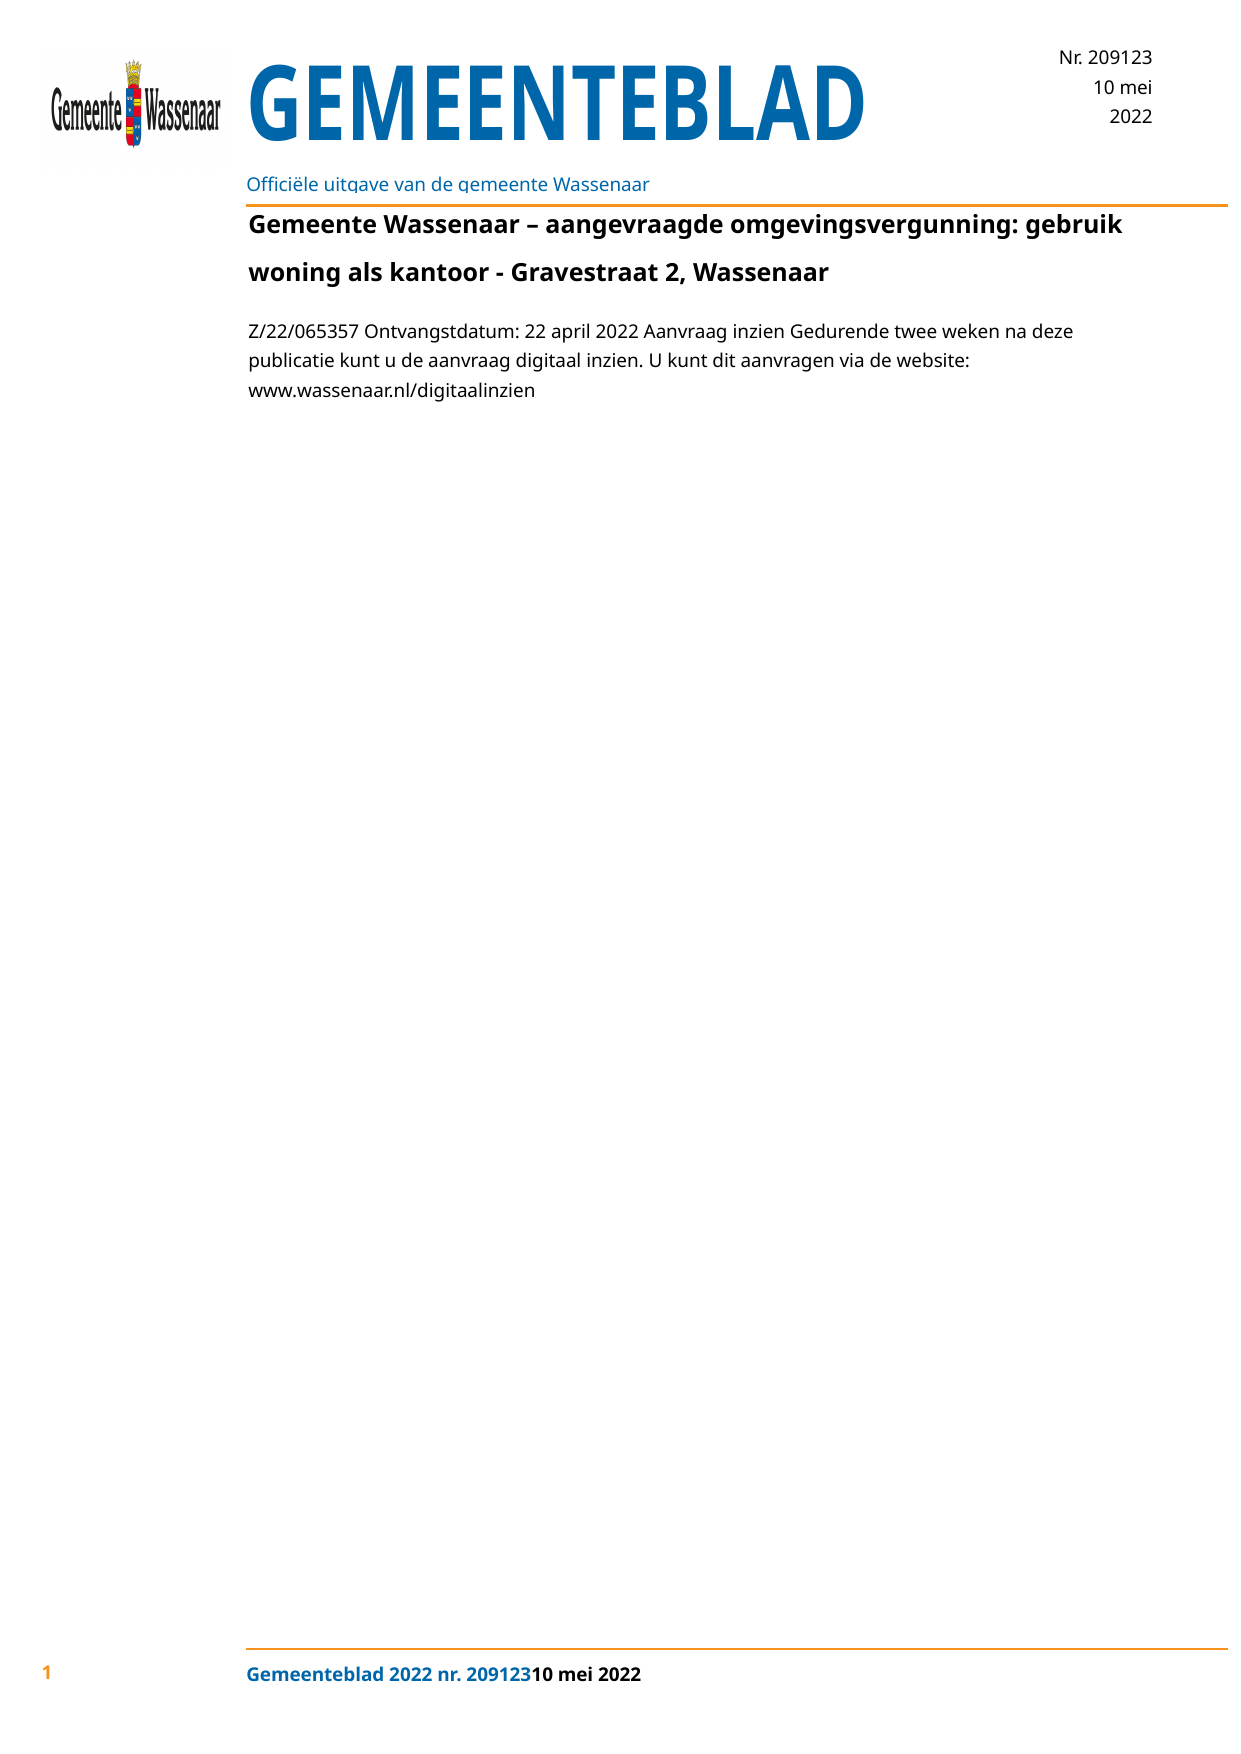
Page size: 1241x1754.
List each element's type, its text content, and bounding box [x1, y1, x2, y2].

picture [41, 47, 231, 172]
text Z/22/065357 Ontvangstdatum: 22 april 2022 Aanvraag inzien Gedurende twee weken na deze publicatie kunt u de aanvraag digitaal inzien. U kunt dit aanvragen via de website: www.wassenaar.nl/digitaalinzien [248, 318, 1152, 403]
text Gemeente Wassenaar – aangevraagde omgevingsvergunning: gebruik woning als kantoor - Gravestraat 2, Wassenaar [248, 207, 1152, 288]
